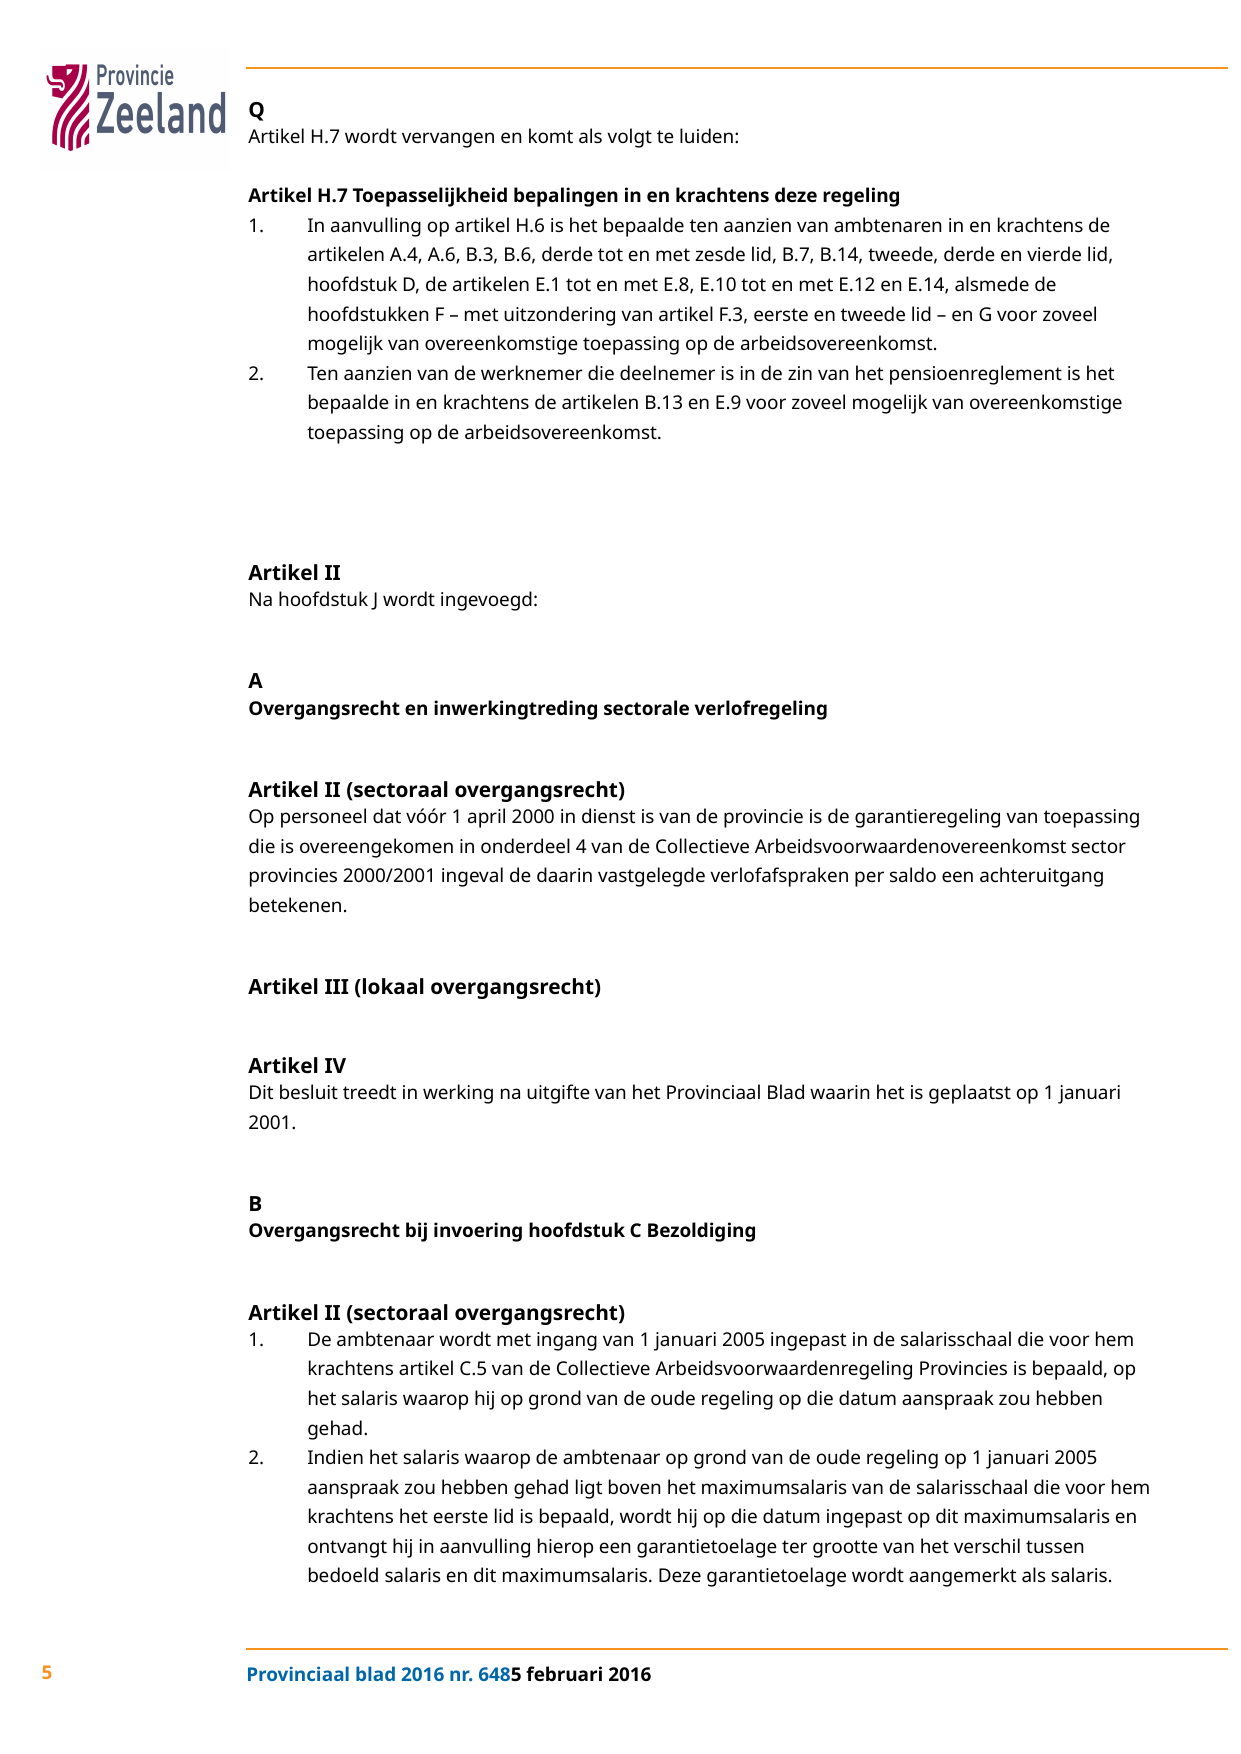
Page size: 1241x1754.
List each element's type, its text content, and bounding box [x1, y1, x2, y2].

text Artikel H.7 Toepasselijkheid bepalingen in en krachtens deze regeling [248, 182, 1152, 208]
text Artikel H.7 wordt vervangen en komt als volgt te luiden: [248, 123, 1152, 149]
picture [41, 47, 231, 172]
list Indien het salaris waarop de ambtenaar op grond van de oude regeling op 1 januari 2005 aanspraak zou hebben gehad ligt boven het maximumsalaris van de salarisschaal die voor hem krachtens het eerste lid is bepaald, wordt hij op die datum ingepast op dit maximumsalaris en ontvangt hij in aanvulling hierop een garantietoelage ter grootte van het verschil tussen bedoeld salaris en dit maximumsalaris. Deze garantietoelage wordt aangemerkt als salaris. [248, 1444, 1152, 1588]
text Overgangsrecht en inwerkingtreding sectorale verlofregeling [248, 695, 1152, 721]
text Dit besluit treedt in werking na uitgifte van het Provinciaal Blad waarin het is geplaatst op 1 januari 2001. [248, 1079, 1152, 1135]
text Artikel II (sectoraal overgangsrecht) [248, 775, 1152, 803]
list De ambtenaar wordt met ingang van 1 januari 2005 ingepast in de salarisschaal die voor hem krachtens artikel C.5 van de Collectieve Arbeidsvoorwaardenregeling Provincies is bepaald, op het salaris waarop hij op grond van de oude regeling op die datum aanspraak zou hebben gehad. [248, 1326, 1152, 1441]
text Artikel II (sectoraal overgangsrecht) [248, 1298, 1152, 1326]
text Overgangsrecht bij invoering hoofdstuk C Bezoldiging [248, 1218, 1152, 1243]
text Na hoofdstuk J wordt ingevoegd: [248, 587, 1152, 612]
text Artikel III (lokaal overgangsrecht) [248, 972, 1152, 1001]
text B [248, 1189, 1152, 1218]
text A [248, 667, 1152, 695]
list In aanvulling op artikel H.6 is het bepaalde ten aanzien van ambtenaren in en krachtens de artikelen A.4, A.6, B.3, B.6, derde tot en met zesde lid, B.7, B.14, tweede, derde en vierde lid, hoofdstuk D, de artikelen E.1 tot en met E.8, E.10 tot en met E.12 en E.14, alsmede de hoofdstukken F – met uitzondering van artikel F.3, eerste en tweede lid – en G voor zoveel mogelijk van overeenkomstige toepassing op de arbeidsovereenkomst. [248, 212, 1152, 356]
text Artikel IV [248, 1051, 1152, 1079]
text Artikel II [248, 558, 1152, 587]
text Op personeel dat vóór 1 april 2000 in dienst is van de provincie is de garantieregeling van toepassing die is overeengekomen in onderdeel 4 van de Collectieve Arbeidsvoorwaardenovereenkomst sector provincies 2000/2001 ingeval de daarin vastgelegde verlofafspraken per saldo een achteruitgang betekenen. [248, 803, 1152, 918]
text Q [248, 95, 1152, 123]
list Ten aanzien van de werknemer die deelnemer is in de zin van het pensioenreglement is het bepaalde in en krachtens de artikelen B.13 en E.9 voor zoveel mogelijk van overeenkomstige toepassing op de arbeidsovereenkomst. [248, 360, 1152, 445]
